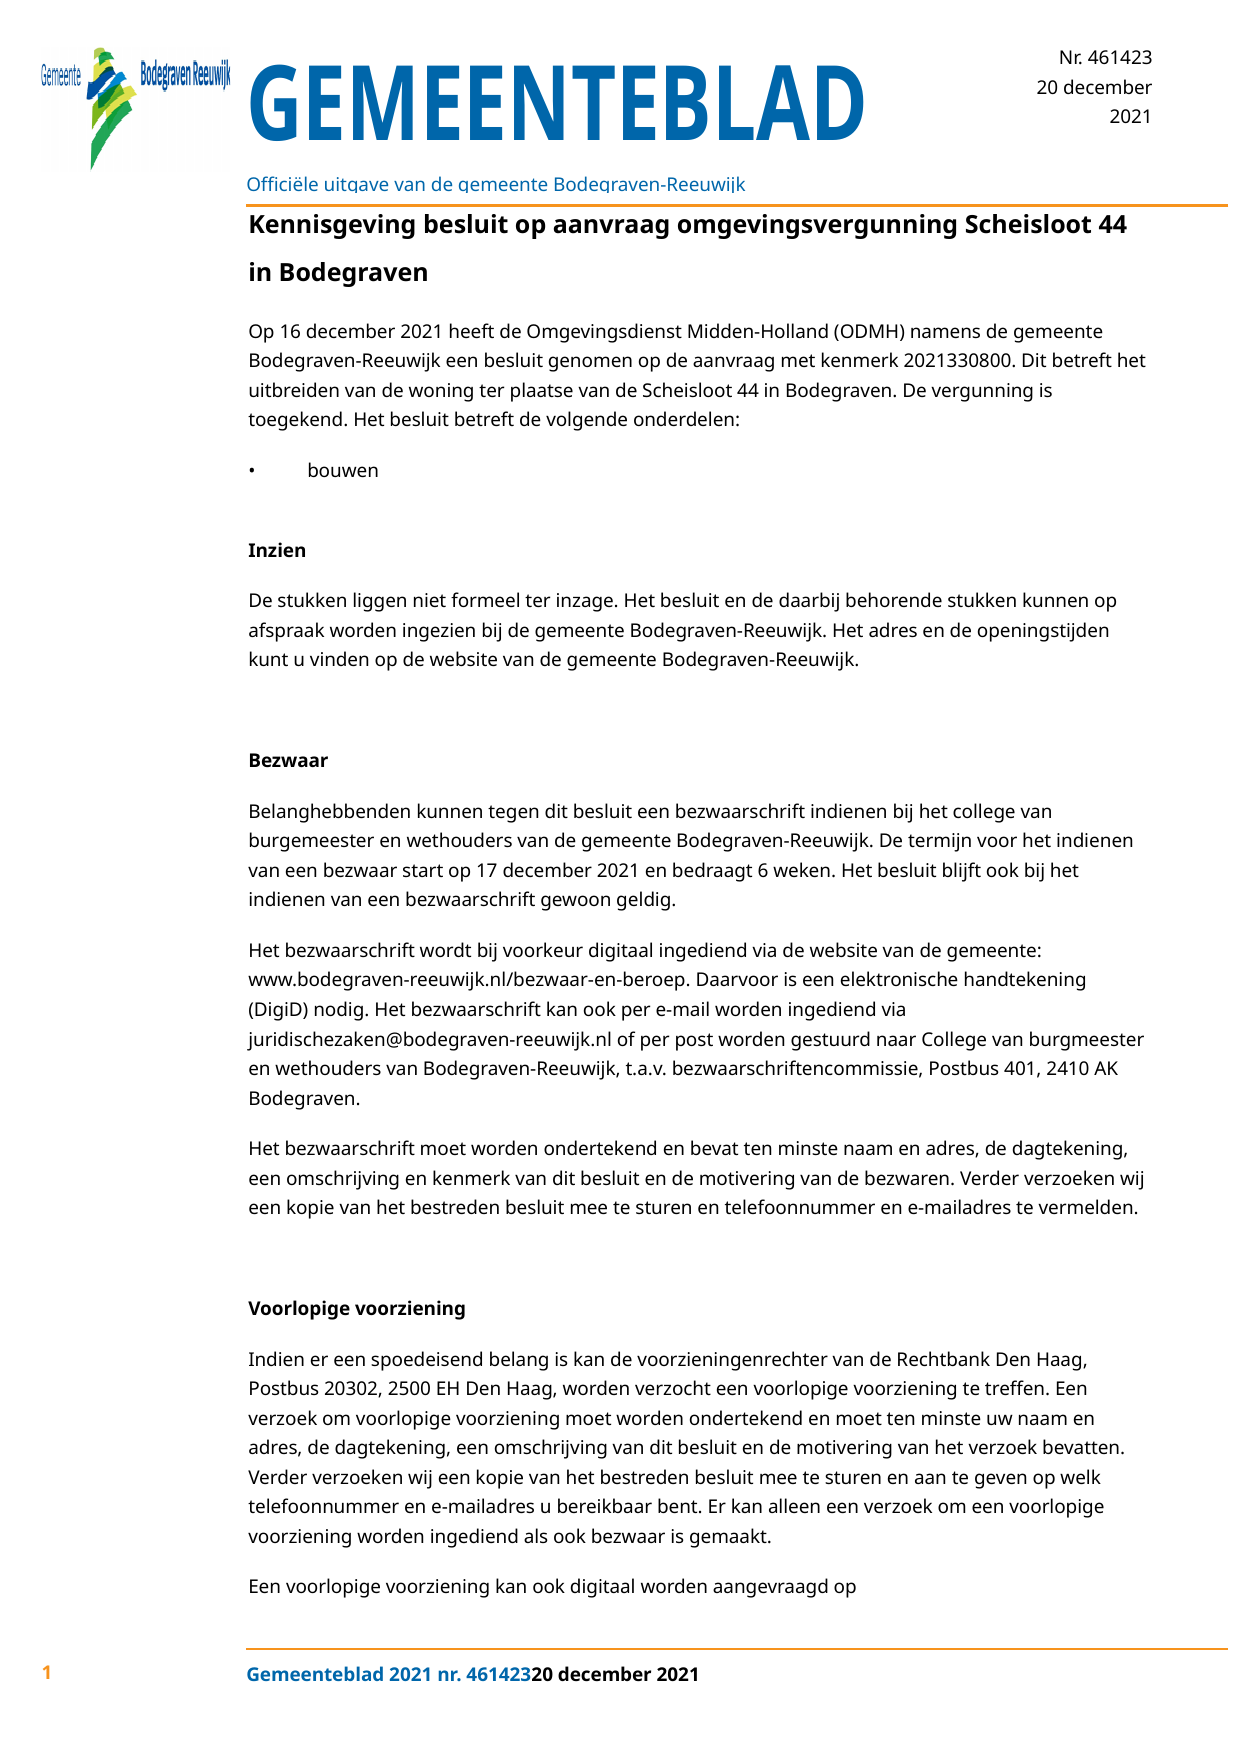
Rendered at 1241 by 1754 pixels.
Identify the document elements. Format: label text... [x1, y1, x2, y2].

text Op 16 december 2021 heeft de Omgevingsdienst Midden-Holland (ODMH) namens de gemeente Bodegraven-Reeuwijk een besluit genomen op de aanvraag met kenmerk 2021330800. Dit betreft het uitbreiden van de woning ter plaatse van de Scheisloot 44 in Bodegraven. De vergunning is toegekend. Het besluit betreft de volgende onderdelen: [248, 318, 1152, 432]
text Het bezwaarschrift moet worden ondertekend en bevat ten minste naam en adres, de dagtekening, een omschrijving en kenmerk van dit besluit en de motivering van de bezwaren. Verder verzoeken wij een kopie van het bestreden besluit mee te sturen en telefoonnummer en e-mailadres te vermelden. [248, 1135, 1152, 1220]
text Voorlopige voorziening [248, 1295, 1152, 1321]
text Indien er een spoedeisend belang is kan de voorzieningenrechter van de Rechtbank Den Haag, Postbus 20302, 2500 EH Den Haag, worden verzocht een voorlopige voorziening te treffen. Een verzoek om voorlopige voorziening moet worden ondertekend en moet ten minste uw naam en adres, de dagtekening, een omschrijving van dit besluit en de motivering van het verzoek bevatten. Verder verzoeken wij een kopie van het bestreden besluit mee te sturen en aan te geven op welk telefoonnummer en e-mailadres u bereikbaar bent. Er kan alleen een verzoek om een voorlopige voorziening worden ingediend als ook bezwaar is gemaakt. [248, 1346, 1152, 1549]
picture [41, 47, 231, 172]
text De stukken liggen niet formeel ter inzage. Het besluit en de daarbij behorende stukken kunnen op afspraak worden ingezien bij de gemeente Bodegraven-Reeuwijk. Het adres en de openingstijden kunt u vinden op de website van de gemeente Bodegraven-Reeuwijk. [248, 587, 1152, 672]
text Inzien [248, 537, 1152, 563]
text Een voorlopige voorziening kan ook digitaal worden aangevraagd op [248, 1574, 1152, 1599]
text Kennisgeving besluit op aanvraag omgevingsvergunning Scheisloot 44 in Bodegraven [248, 207, 1152, 288]
text Het bezwaarschrift wordt bij voorkeur digitaal ingediend via de website van de gemeente: www.bodegraven-reeuwijk.nl/bezwaar-en-beroep. Daarvoor is een elektronische handtekening (DigiD) nodig. Het bezwaarschrift kan ook per e-mail worden ingediend via juridischezaken@bodegraven-reeuwijk.nl of per post worden gestuurd naar College van burgmeester en wethouders van Bodegraven-Reeuwijk, t.a.v. bezwaarschriftencommissie, Postbus 401, 2410 AK Bodegraven. [248, 937, 1152, 1111]
text Bezwaar [248, 747, 1152, 773]
text Belanghebbenden kunnen tegen dit besluit een bezwaarschrift indienen bij het college van burgemeester en wethouders van de gemeente Bodegraven-Reeuwijk. De termijn voor het indienen van een bezwaar start op 17 december 2021 en bedraagt 6 weken. Het besluit blijft ook bij het indienen van een bezwaarschrift gewoon geldig. [248, 798, 1152, 912]
list bouwen [248, 457, 1152, 483]
